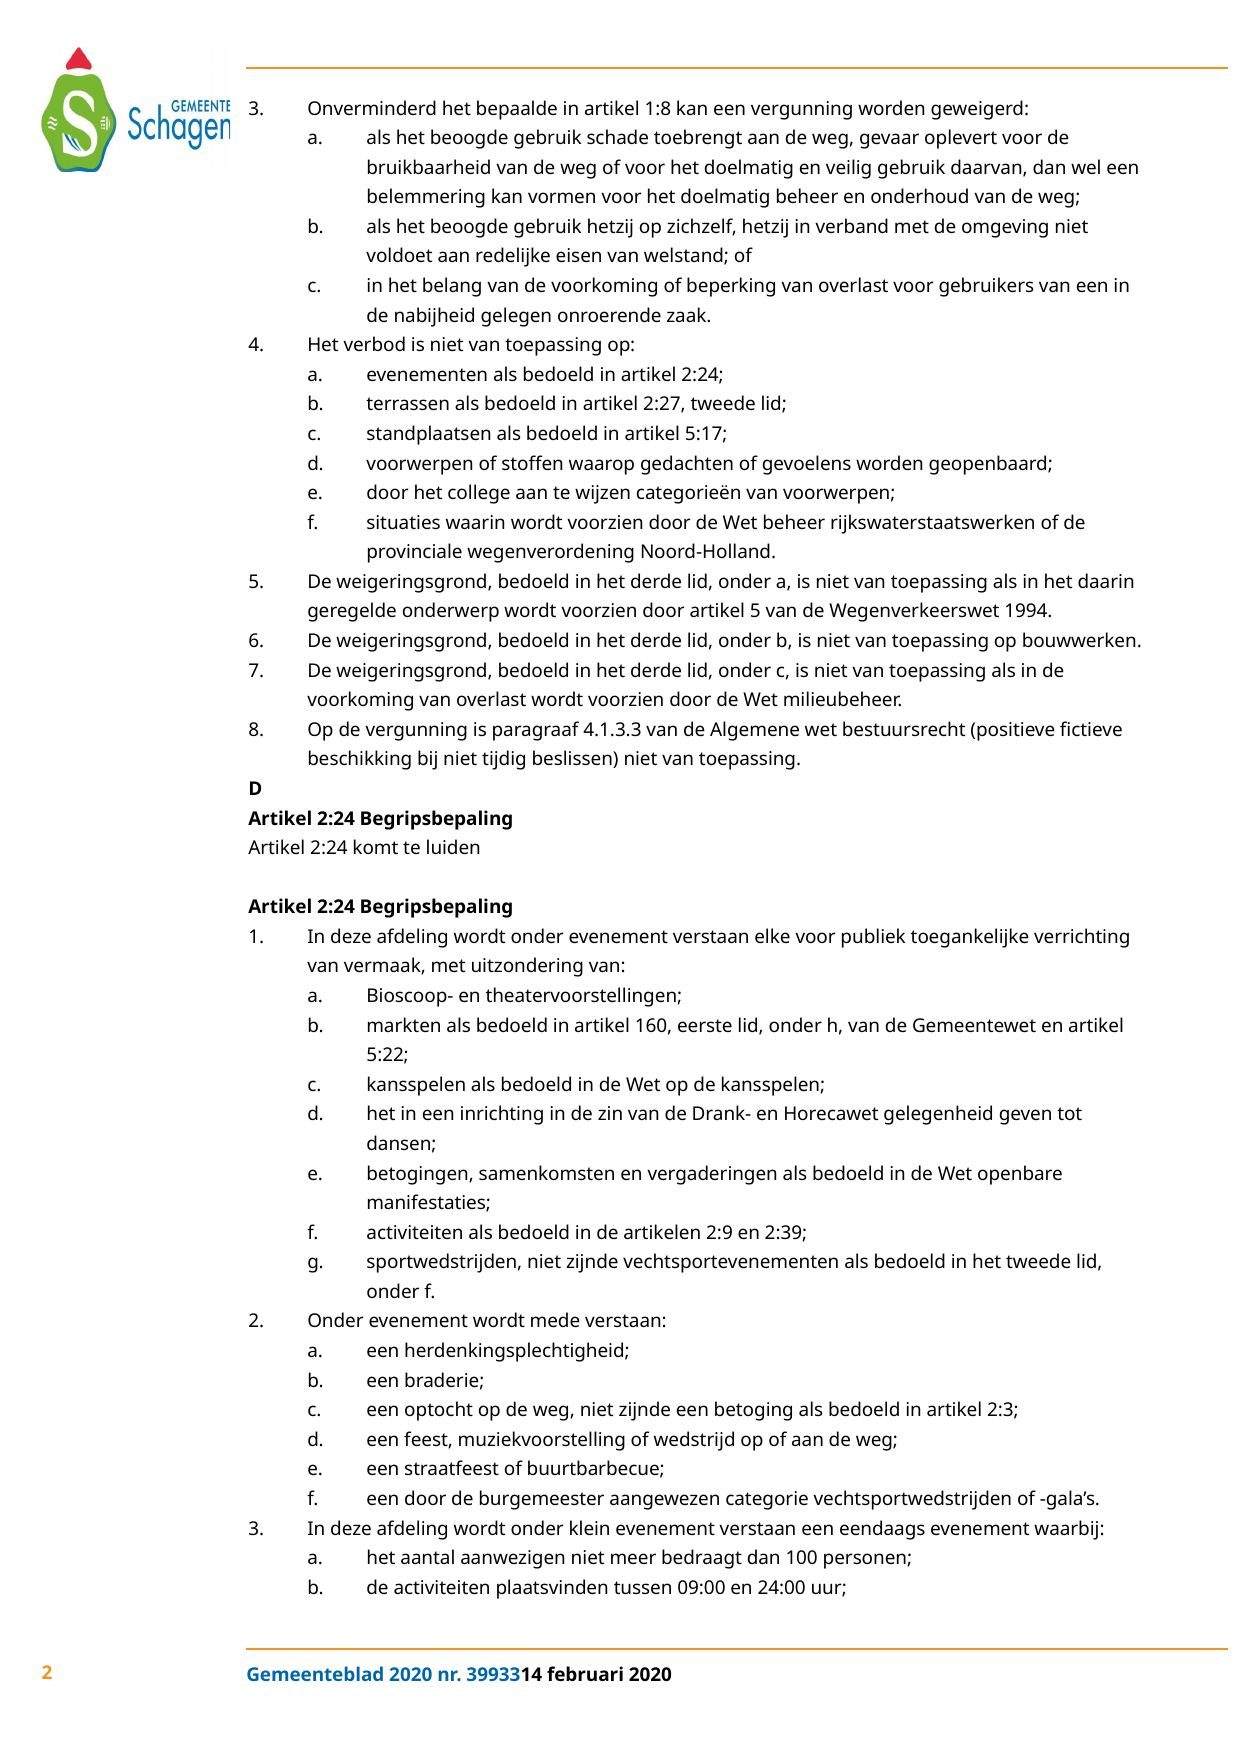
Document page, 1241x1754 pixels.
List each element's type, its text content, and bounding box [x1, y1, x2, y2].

list kansspelen als bedoeld in de Wet op de kansspelen; [307, 1071, 1152, 1097]
list markten als bedoeld in artikel 160, eerste lid, onder h, van de Gemeentewet en artikel 5:22; [307, 1012, 1152, 1067]
list het in een inrichting in de zin van de Drank- en Horecawet gelegenheid geven tot dansen; [307, 1101, 1152, 1156]
list een feest, muziekvoorstelling of wedstrijd op of aan de weg; [307, 1426, 1152, 1452]
list De weigeringsgrond, bedoeld in het derde lid, onder b, is niet van toepassing op bouwwerken. [248, 627, 1152, 653]
list het aantal aanwezigen niet meer bedraagt dan 100 personen; [307, 1544, 1152, 1570]
list als het beoogde gebruik hetzij op zichzelf, hetzij in verband met de omgeving niet voldoet aan redelijke eisen van welstand; of [307, 213, 1152, 268]
list betogingen, samenkomsten en vergaderingen als bedoeld in de Wet openbare manifestaties; [307, 1160, 1152, 1215]
list Op de vergunning is paragraaf 4.1.3.3 van de Algemene wet bestuursrecht (positieve fictieve beschikking bij niet tijdig beslissen) niet van toepassing. [248, 716, 1152, 771]
text Artikel 2:24 Begripsbepaling [248, 805, 1152, 831]
list als het beoogde gebruik schade toebrengt aan de weg, gevaar oplevert voor de bruikbaarheid van de weg of voor het doelmatig en veilig gebruik daarvan, dan wel een belemmering kan vormen voor het doelmatig beheer en onderhoud van de weg; [307, 124, 1152, 209]
list terrassen als bedoeld in artikel 2:27, tweede lid; [307, 391, 1152, 416]
list de activiteiten plaatsvinden tussen 09:00 en 24:00 uur; [307, 1574, 1152, 1600]
list activiteiten als bedoeld in de artikelen 2:9 en 2:39; [307, 1219, 1152, 1245]
list een straatfeest of buurtbarbecue; [307, 1456, 1152, 1481]
list sportwedstrijden, niet zijnde vechtsportevenementen als bedoeld in het tweede lid, onder f. [307, 1248, 1152, 1304]
list situaties waarin wordt voorzien door de Wet beheer rijkswaterstaatswerken of de provinciale wegenverordening Noord-Holland. [307, 509, 1152, 564]
text Artikel 2:24 Begripsbepaling [248, 893, 1152, 919]
text Artikel 2:24 komt te luiden [248, 834, 1152, 860]
list Onverminderd het bepaalde in artikel 1:8 kan een vergunning worden geweigerd: [248, 95, 1152, 121]
list Onder evenement wordt mede verstaan: [248, 1308, 1152, 1333]
picture [41, 47, 231, 172]
list In deze afdeling wordt onder klein evenement verstaan een eendaags evenement waarbij: [248, 1515, 1152, 1541]
list voorwerpen of stoffen waarop gedachten of gevoelens worden geopenbaard; [307, 450, 1152, 476]
list De weigeringsgrond, bedoeld in het derde lid, onder c, is niet van toepassing als in de voorkoming van overlast wordt voorzien door de Wet milieubeheer. [248, 657, 1152, 712]
list een door de burgemeester aangewezen categorie vechtsportwedstrijden of -gala’s. [307, 1485, 1152, 1511]
list een optocht op de weg, niet zijnde een betoging als bedoeld in artikel 2:3; [307, 1396, 1152, 1422]
list Het verbod is niet van toepassing op: [248, 331, 1152, 357]
list Bioscoop- en theatervoorstellingen; [307, 982, 1152, 1008]
list een braderie; [307, 1367, 1152, 1393]
list een herdenkingsplechtigheid; [307, 1337, 1152, 1363]
list evenementen als bedoeld in artikel 2:24; [307, 361, 1152, 387]
list De weigeringsgrond, bedoeld in het derde lid, onder a, is niet van toepassing als in het daarin geregelde onderwerp wordt voorzien door artikel 5 van de Wegenverkeerswet 1994. [248, 568, 1152, 623]
list standplaatsen als bedoeld in artikel 5:17; [307, 420, 1152, 446]
list In deze afdeling wordt onder evenement verstaan elke voor publiek toegankelijke verrichting van vermaak, met uitzondering van: [248, 923, 1152, 978]
list door het college aan te wijzen categorieën van voorwerpen; [307, 479, 1152, 505]
list in het belang van de voorkoming of beperking van overlast voor gebruikers van een in de nabijheid gelegen onroerende zaak. [307, 272, 1152, 328]
text D [248, 775, 1152, 801]
